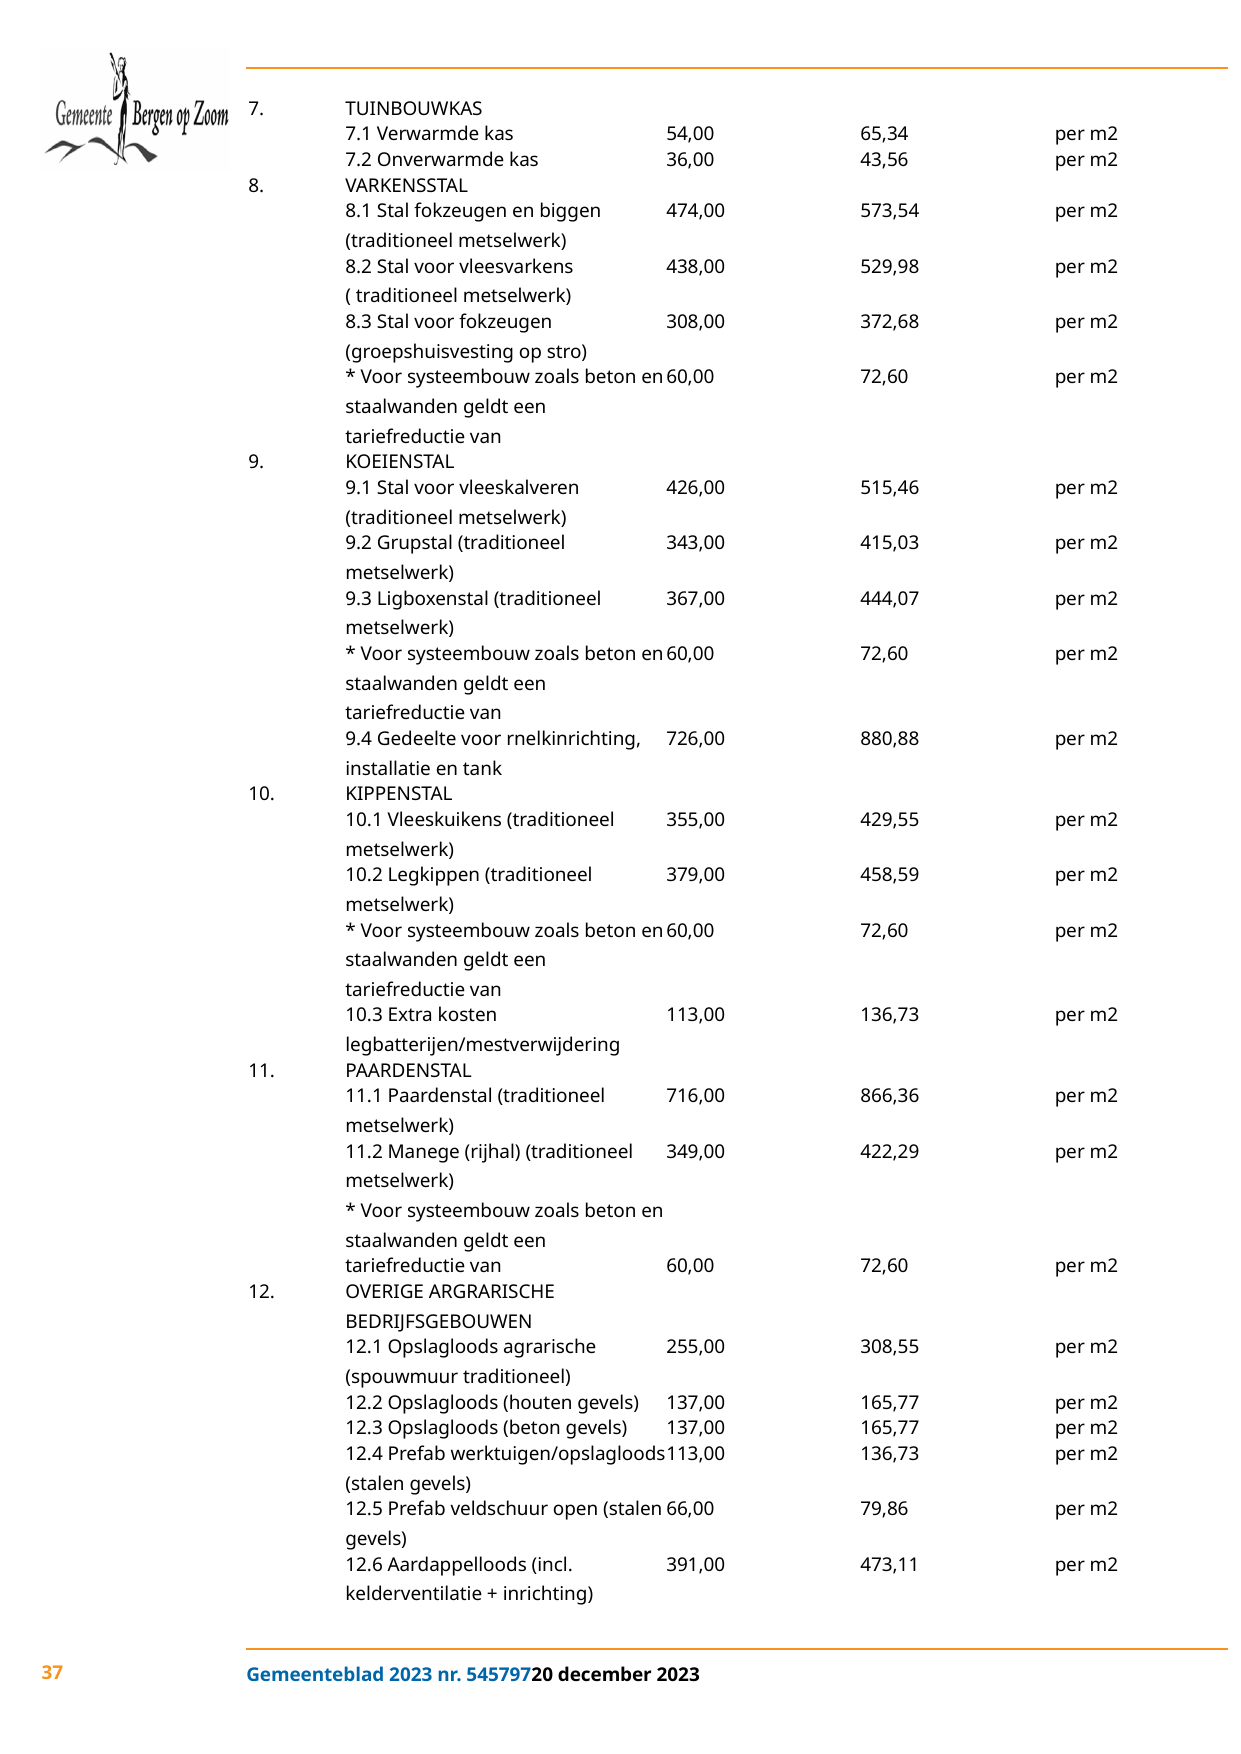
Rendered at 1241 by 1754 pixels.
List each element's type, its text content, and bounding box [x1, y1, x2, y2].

table_cell 7.1 Verwarmde kas [345, 121, 666, 146]
table_cell [666, 95, 860, 121]
table_cell [860, 172, 1054, 198]
table_cell 866,36 [860, 1083, 1054, 1138]
table_cell 429,55 [860, 806, 1054, 861]
table_cell [1055, 172, 1152, 198]
table_cell per m2 [1055, 917, 1152, 1002]
table_cell per m2 [1055, 1083, 1152, 1138]
table_cell 474,00 [666, 198, 860, 253]
table_cell 11.2 Manege (rijhal) (traditioneel metselwerk) * Voor systeembouw zoals beton en staalwanden geldt een [345, 1138, 666, 1252]
table_cell [1055, 1278, 1152, 1333]
table_cell 12.1 Opslagloods agrarische (spouwmuur traditioneel) [345, 1334, 666, 1389]
table_cell per m2 [1055, 640, 1152, 725]
table_cell 8.3 Stal voor fokzeugen (groepshuisvesting op stro) [345, 308, 666, 364]
table_cell 54,00 [666, 121, 860, 146]
table_cell per m2 [1055, 308, 1152, 364]
table_cell 60,00 [666, 1253, 860, 1278]
table_cell per m2 [1055, 1389, 1152, 1414]
table_cell 113,00 [666, 1440, 860, 1496]
table_cell [248, 1334, 345, 1389]
table_cell [1055, 780, 1152, 806]
table_cell per m2 [1055, 1496, 1152, 1551]
table_cell per m2 [1055, 1551, 1152, 1606]
table_cell 515,46 [860, 474, 1054, 529]
table_cell 9.1 Stal voor vleeskalveren (traditioneel metselwerk) [345, 474, 666, 529]
table_cell 349,00 [666, 1138, 860, 1252]
table_cell 7.2 Onverwarmde kas [345, 146, 666, 172]
table_cell [1055, 95, 1152, 121]
table_cell 137,00 [666, 1415, 860, 1440]
table_cell per m2 [1055, 1334, 1152, 1389]
table_cell 355,00 [666, 806, 860, 861]
table_cell [248, 474, 345, 529]
table_cell 72,60 [860, 640, 1054, 725]
table_cell 726,00 [666, 725, 860, 780]
table_cell 367,00 [666, 585, 860, 640]
table_cell 255,00 [666, 1334, 860, 1389]
table_cell 10.3 Extra kosten legbatterijen/mestverwijdering [345, 1002, 666, 1057]
table_cell 136,73 [860, 1440, 1054, 1496]
table_cell per m2 [1055, 121, 1152, 146]
table_cell [1055, 1057, 1152, 1083]
table_cell TUINBOUWKAS [345, 95, 666, 121]
table_cell 372,68 [860, 308, 1054, 364]
table_cell [860, 95, 1054, 121]
table_cell [248, 1415, 345, 1440]
table_cell per m2 [1055, 585, 1152, 640]
table_cell 716,00 [666, 1083, 860, 1138]
table_cell 8.2 Stal voor vleesvarkens ( traditioneel metselwerk) [345, 253, 666, 308]
table_cell * Voor systeembouw zoals beton en staalwanden geldt een tariefreductie van [345, 364, 666, 448]
table_cell [248, 640, 345, 725]
table_cell 444,07 [860, 585, 1054, 640]
table_cell KOEIENSTAL [345, 449, 666, 474]
table_cell [248, 806, 345, 861]
table_cell 10. [248, 780, 345, 806]
table_cell per m2 [1055, 198, 1152, 253]
table_cell per m2 [1055, 146, 1152, 172]
table_cell tariefreductie van [345, 1253, 666, 1278]
table_cell [860, 780, 1054, 806]
table_cell [248, 530, 345, 585]
table_cell [248, 917, 345, 1002]
table_cell 8. [248, 172, 345, 198]
table_cell 60,00 [666, 640, 860, 725]
table_cell per m2 [1055, 1415, 1152, 1440]
table_cell per m2 [1055, 474, 1152, 529]
table_cell [248, 1083, 345, 1138]
table_cell 66,00 [666, 1496, 860, 1551]
table_cell [666, 449, 860, 474]
table_cell 880,88 [860, 725, 1054, 780]
table_cell 7. [248, 95, 345, 121]
table_cell 11. [248, 1057, 345, 1083]
table_cell 10.1 Vleeskuikens (traditioneel metselwerk) [345, 806, 666, 861]
table_cell 529,98 [860, 253, 1054, 308]
table_cell 43,56 [860, 146, 1054, 172]
table_cell [1055, 449, 1152, 474]
table_cell [248, 1138, 345, 1252]
table_cell [248, 1440, 345, 1496]
table_cell 422,29 [860, 1138, 1054, 1252]
table_cell [666, 172, 860, 198]
table_cell 79,86 [860, 1496, 1054, 1551]
table_cell 11.1 Paardenstal (traditioneel metselwerk) [345, 1083, 666, 1138]
table_cell 343,00 [666, 530, 860, 585]
table_cell 12. [248, 1278, 345, 1333]
table_cell per m2 [1055, 861, 1152, 917]
table_cell 72,60 [860, 364, 1054, 448]
table_cell 65,34 [860, 121, 1054, 146]
table_cell PAARDENSTAL [345, 1057, 666, 1083]
table_cell 9. [248, 449, 345, 474]
table_cell 12.4 Prefab werktuigen/opslagloods (stalen gevels) [345, 1440, 666, 1496]
table_cell [860, 449, 1054, 474]
table_cell [248, 1551, 345, 1606]
table_cell [666, 1278, 860, 1333]
table_cell [860, 1278, 1054, 1333]
table_cell per m2 [1055, 725, 1152, 780]
table_cell 165,77 [860, 1389, 1054, 1414]
table_cell 308,55 [860, 1334, 1054, 1389]
table_cell 10.2 Legkippen (traditioneel metselwerk) [345, 861, 666, 917]
table_cell 60,00 [666, 917, 860, 1002]
table_cell 8.1 Stal fokzeugen en biggen (traditioneel metselwerk) [345, 198, 666, 253]
table_cell [248, 198, 345, 253]
table_cell [248, 1389, 345, 1414]
table_cell 573,54 [860, 198, 1054, 253]
table_cell 60,00 [666, 364, 860, 448]
table_cell [666, 1057, 860, 1083]
table_cell * Voor systeembouw zoals beton en staalwanden geldt een tariefreductie van [345, 917, 666, 1002]
table_cell per m2 [1055, 806, 1152, 861]
table_cell [248, 253, 345, 308]
table_cell 458,59 [860, 861, 1054, 917]
table_cell KIPPENSTAL [345, 780, 666, 806]
table_cell per m2 [1055, 364, 1152, 448]
table_cell VARKENSSTAL [345, 172, 666, 198]
table_cell [666, 780, 860, 806]
table_cell 12.6 Aardappelloods (incl. kelderventilatie + inrichting) [345, 1551, 666, 1606]
table_cell 72,60 [860, 1253, 1054, 1278]
table_cell 12.5 Prefab veldschuur open (stalen gevels) [345, 1496, 666, 1551]
table_cell 308,00 [666, 308, 860, 364]
table_cell 9.4 Gedeelte voor rnelkinrichting, installatie en tank [345, 725, 666, 780]
table_cell per m2 [1055, 1002, 1152, 1057]
table_cell 9.3 Ligboxenstal (traditioneel metselwerk) [345, 585, 666, 640]
table_cell [248, 146, 345, 172]
table_cell [248, 121, 345, 146]
table_cell 9.2 Grupstal (traditioneel metselwerk) [345, 530, 666, 585]
table_cell 36,00 [666, 146, 860, 172]
table_cell 12.2 Opslagloods (houten gevels) [345, 1389, 666, 1414]
table_cell 12.3 Opslagloods (beton gevels) [345, 1415, 666, 1440]
table_cell [248, 861, 345, 917]
table_cell [248, 1253, 345, 1278]
table_cell per m2 [1055, 1253, 1152, 1278]
table_cell 426,00 [666, 474, 860, 529]
table_cell per m2 [1055, 1440, 1152, 1496]
table_cell 137,00 [666, 1389, 860, 1414]
table_cell 165,77 [860, 1415, 1054, 1440]
table_cell OVERIGE ARGRARISCHE BEDRIJFSGEBOUWEN [345, 1278, 666, 1333]
table_cell [248, 1002, 345, 1057]
table_cell 379,00 [666, 861, 860, 917]
table_cell per m2 [1055, 530, 1152, 585]
table_cell 415,03 [860, 530, 1054, 585]
picture [41, 47, 231, 172]
table_cell 391,00 [666, 1551, 860, 1606]
table_cell [248, 725, 345, 780]
table_cell [248, 364, 345, 448]
table_cell 113,00 [666, 1002, 860, 1057]
table_cell per m2 [1055, 253, 1152, 308]
table_cell [248, 1496, 345, 1551]
table_cell [248, 308, 345, 364]
table_cell 438,00 [666, 253, 860, 308]
table_cell per m2 [1055, 1138, 1152, 1252]
table_cell * Voor systeembouw zoals beton en staalwanden geldt een tariefreductie van [345, 640, 666, 725]
table_cell 136,73 [860, 1002, 1054, 1057]
table_cell [860, 1057, 1054, 1083]
table_cell 72,60 [860, 917, 1054, 1002]
table_cell 473,11 [860, 1551, 1054, 1606]
table_cell [248, 585, 345, 640]
